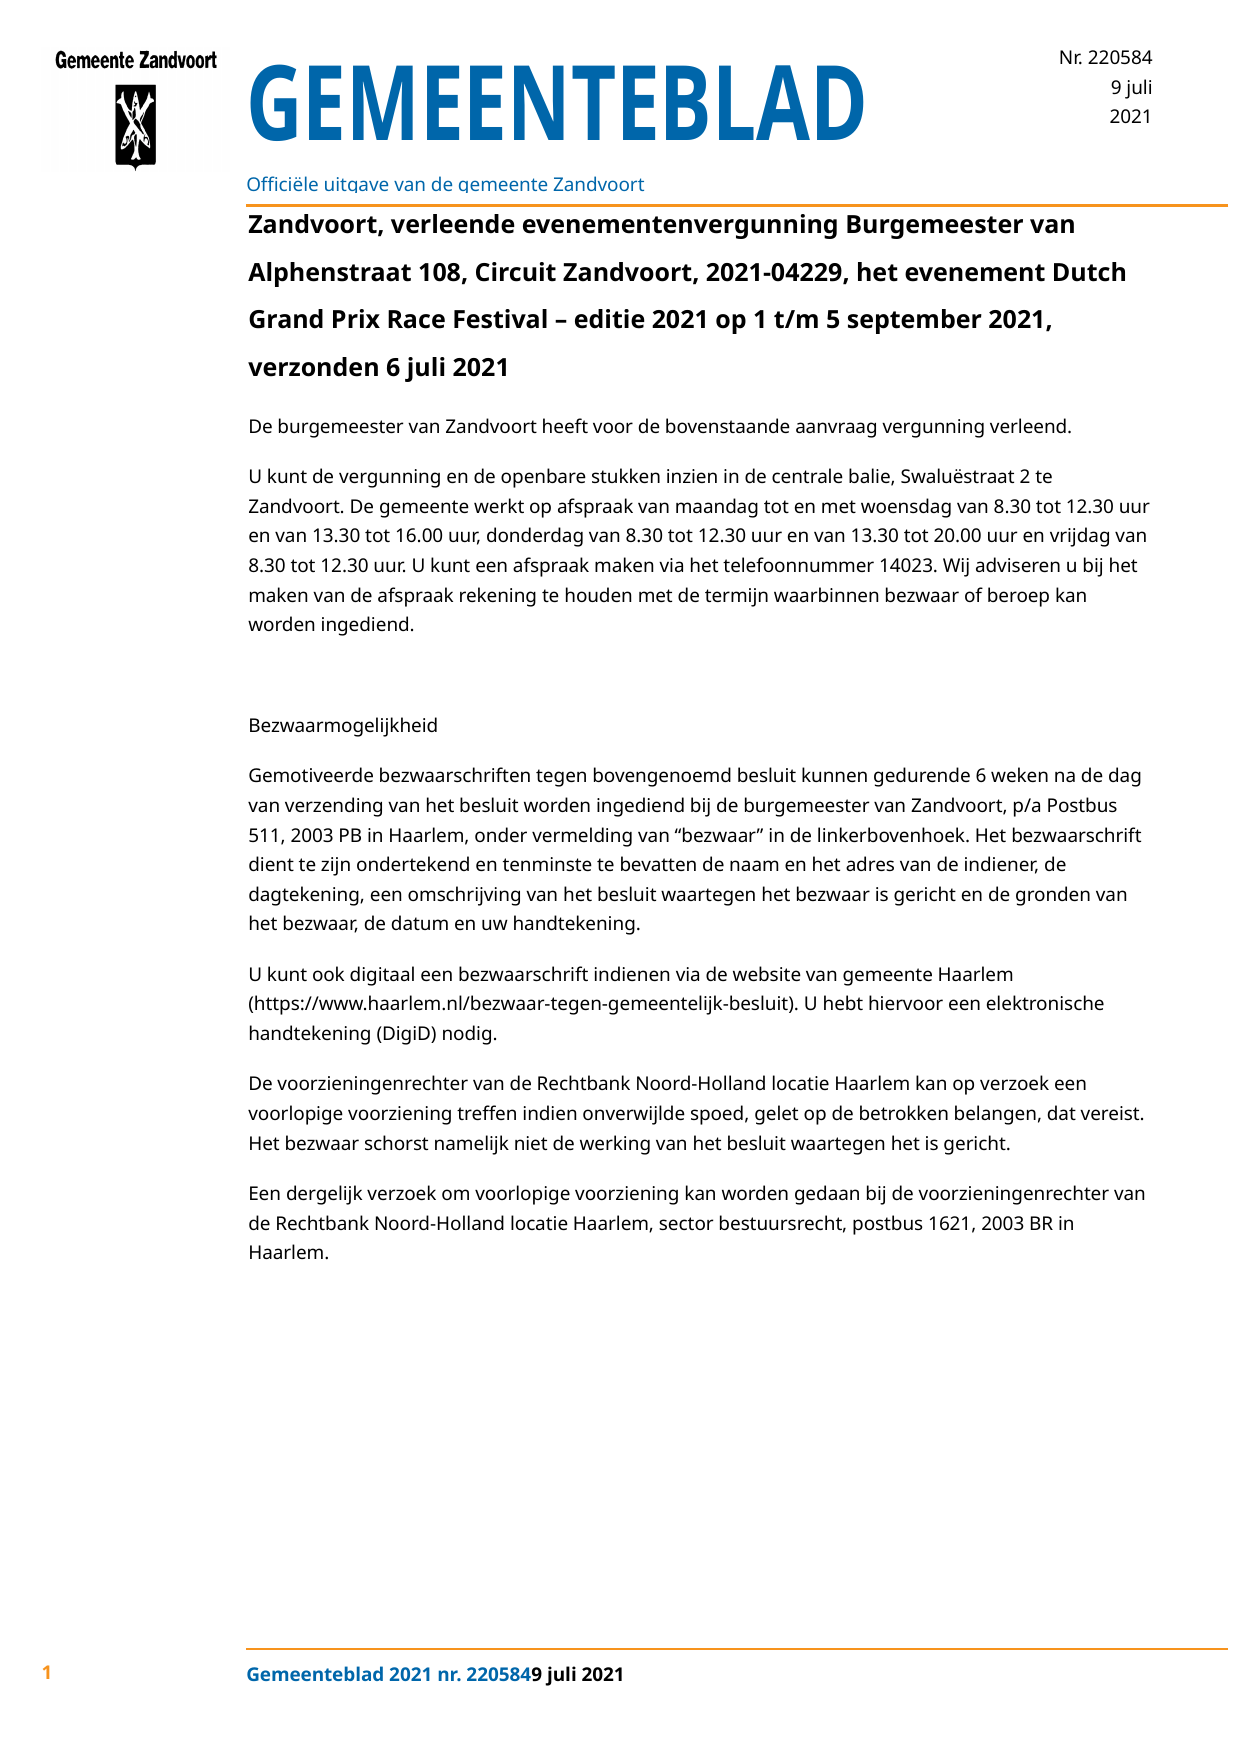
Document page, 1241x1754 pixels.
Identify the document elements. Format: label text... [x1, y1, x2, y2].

text De burgemeester van Zandvoort heeft voor de bovenstaande aanvraag vergunning verleend. [248, 413, 1152, 439]
text U kunt ook digitaal een bezwaarschrift indienen via de website van gemeente Haarlem (https://www.haarlem.nl/bezwaar-tegen-gemeentelijk-besluit). U hebt hiervoor een elektronische handtekening (DigiD) nodig. [248, 961, 1152, 1046]
text Bezwaarmogelijkheid [248, 712, 1152, 738]
text U kunt de vergunning en de openbare stukken inzien in de centrale balie, Swaluëstraat 2 te Zandvoort. De gemeente werkt op afspraak van maandag tot en met woensdag van 8.30 tot 12.30 uur en van 13.30 tot 16.00 uur, donderdag van 8.30 tot 12.30 uur en van 13.30 tot 20.00 uur en vrijdag van 8.30 tot 12.30 uur. U kunt een afspraak maken via het telefoonnummer 14023. Wij adviseren u bij het maken van de afspraak rekening te houden met de termijn waarbinnen bezwaar of beroep kan worden ingediend. [248, 463, 1152, 637]
picture [41, 47, 231, 172]
text Gemotiveerde bezwaarschriften tegen bovengenoemd besluit kunnen gedurende 6 weken na de dag van verzending van het besluit worden ingediend bij de burgemeester van Zandvoort, p/a Postbus 511, 2003 PB in Haarlem, onder vermelding van “bezwaar” in de linkerbovenhoek. Het bezwaarschrift dient te zijn ondertekend en tenminste te bevatten de naam en het adres van de indiener, de dagtekening, een omschrijving van het besluit waartegen het bezwaar is gericht en de gronden van het bezwaar, de datum en uw handtekening. [248, 763, 1152, 936]
text Een dergelijk verzoek om voorlopige voorziening kan worden gedaan bij de voorzieningenrechter van de Rechtbank Noord-Holland locatie Haarlem, sector bestuursrecht, postbus 1621, 2003 BR in Haarlem. [248, 1180, 1152, 1265]
text Zandvoort, verleende evenementenvergunning Burgemeester van Alphenstraat 108, Circuit Zandvoort, 2021-04229, het evenement Dutch Grand Prix Race Festival – editie 2021 op 1 t/m 5 september 2021, verzonden 6 juli 2021 [248, 207, 1152, 384]
text De voorzieningenrechter van de Rechtbank Noord-Holland locatie Haarlem kan op verzoek een voorlopige voorziening treffen indien onverwijlde spoed, gelet op de betrokken belangen, dat vereist. Het bezwaar schorst namelijk niet de werking van het besluit waartegen het is gericht. [248, 1071, 1152, 1156]
